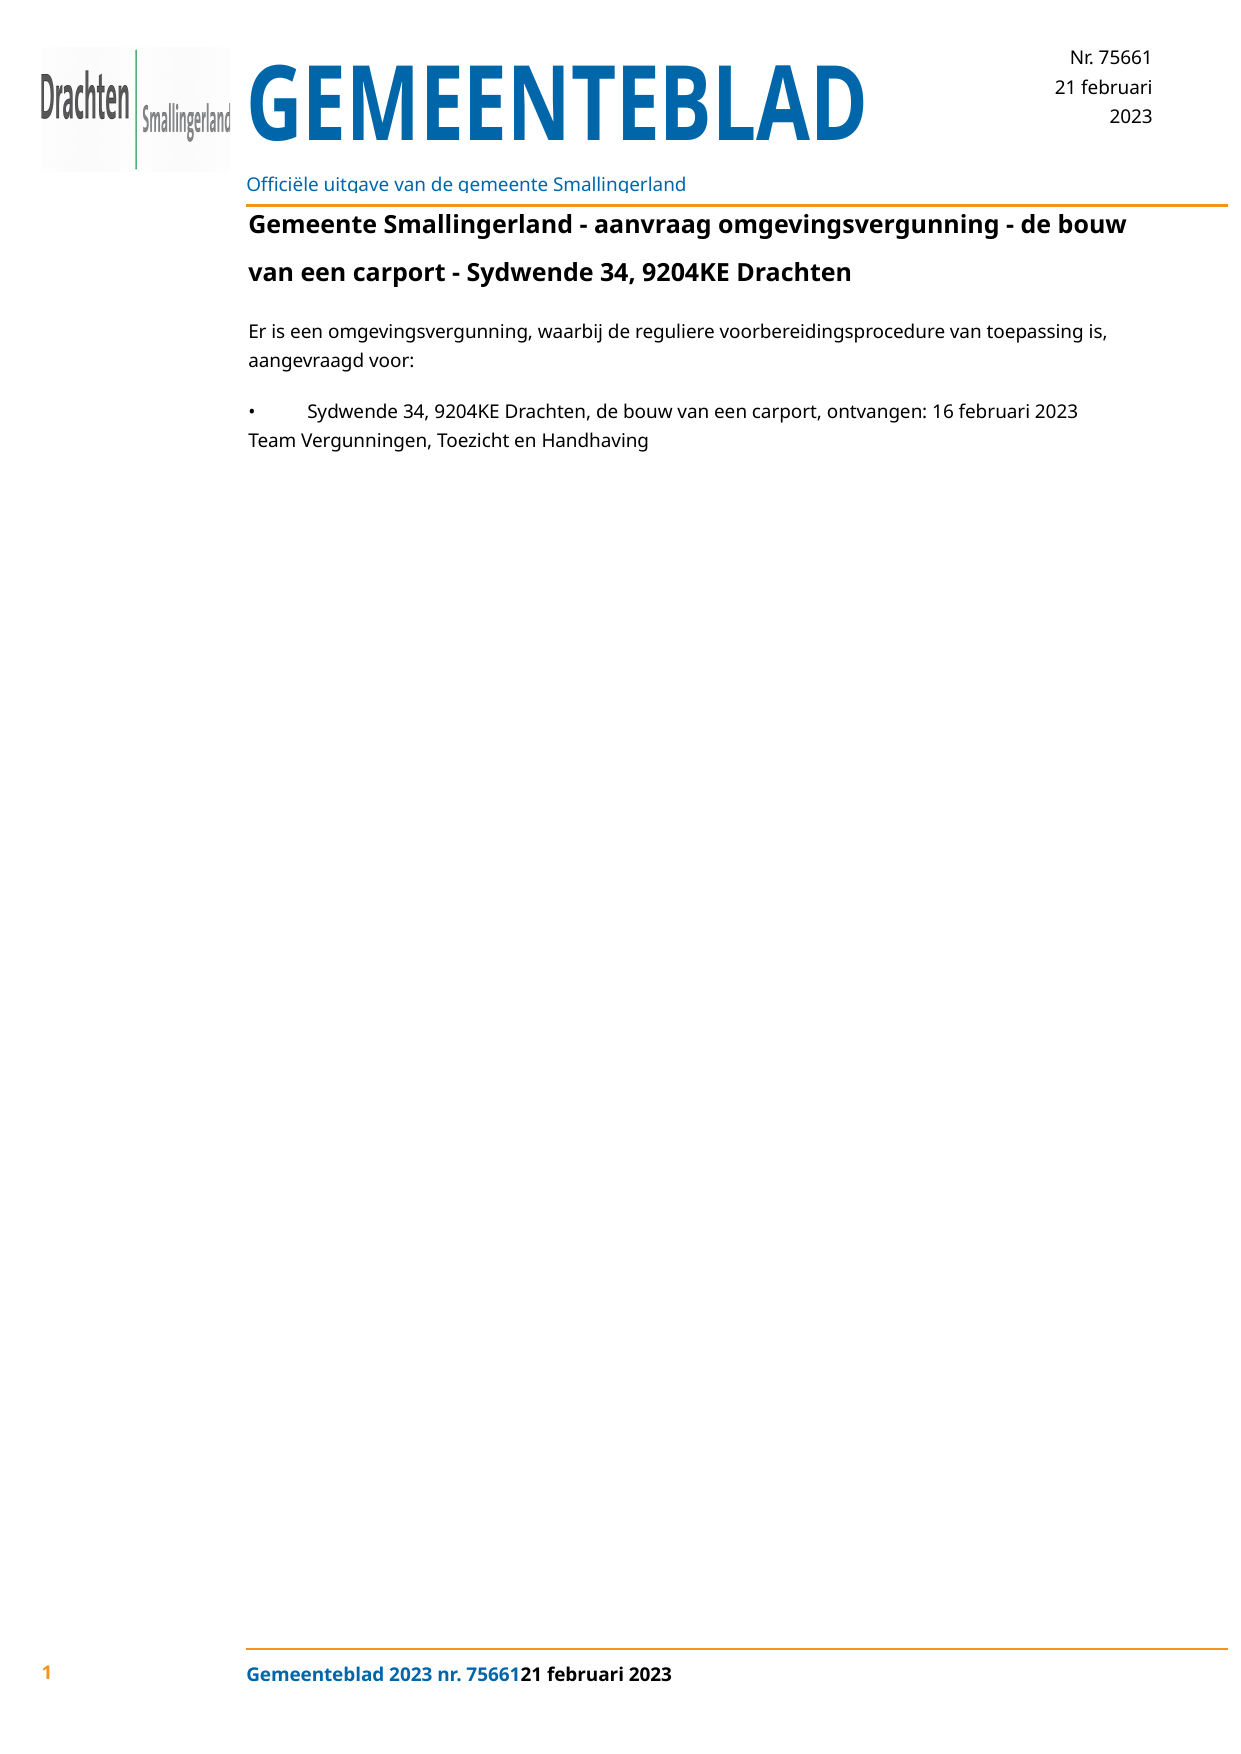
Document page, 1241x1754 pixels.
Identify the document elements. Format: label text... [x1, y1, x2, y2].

text Team Vergunningen, Toezicht en Handhaving [248, 427, 1152, 453]
text Gemeente Smallingerland - aanvraag omgevingsvergunning - de bouw van een carport - Sydwende 34, 9204KE Drachten [248, 207, 1152, 288]
picture [41, 47, 231, 172]
list Sydwende 34, 9204KE Drachten, de bouw van een carport, ontvangen: 16 februari 2023 [248, 398, 1152, 424]
text Er is een omgevingsvergunning, waarbij de reguliere voorbereidingsprocedure van toepassing is, aangevraagd voor: [248, 318, 1152, 373]
